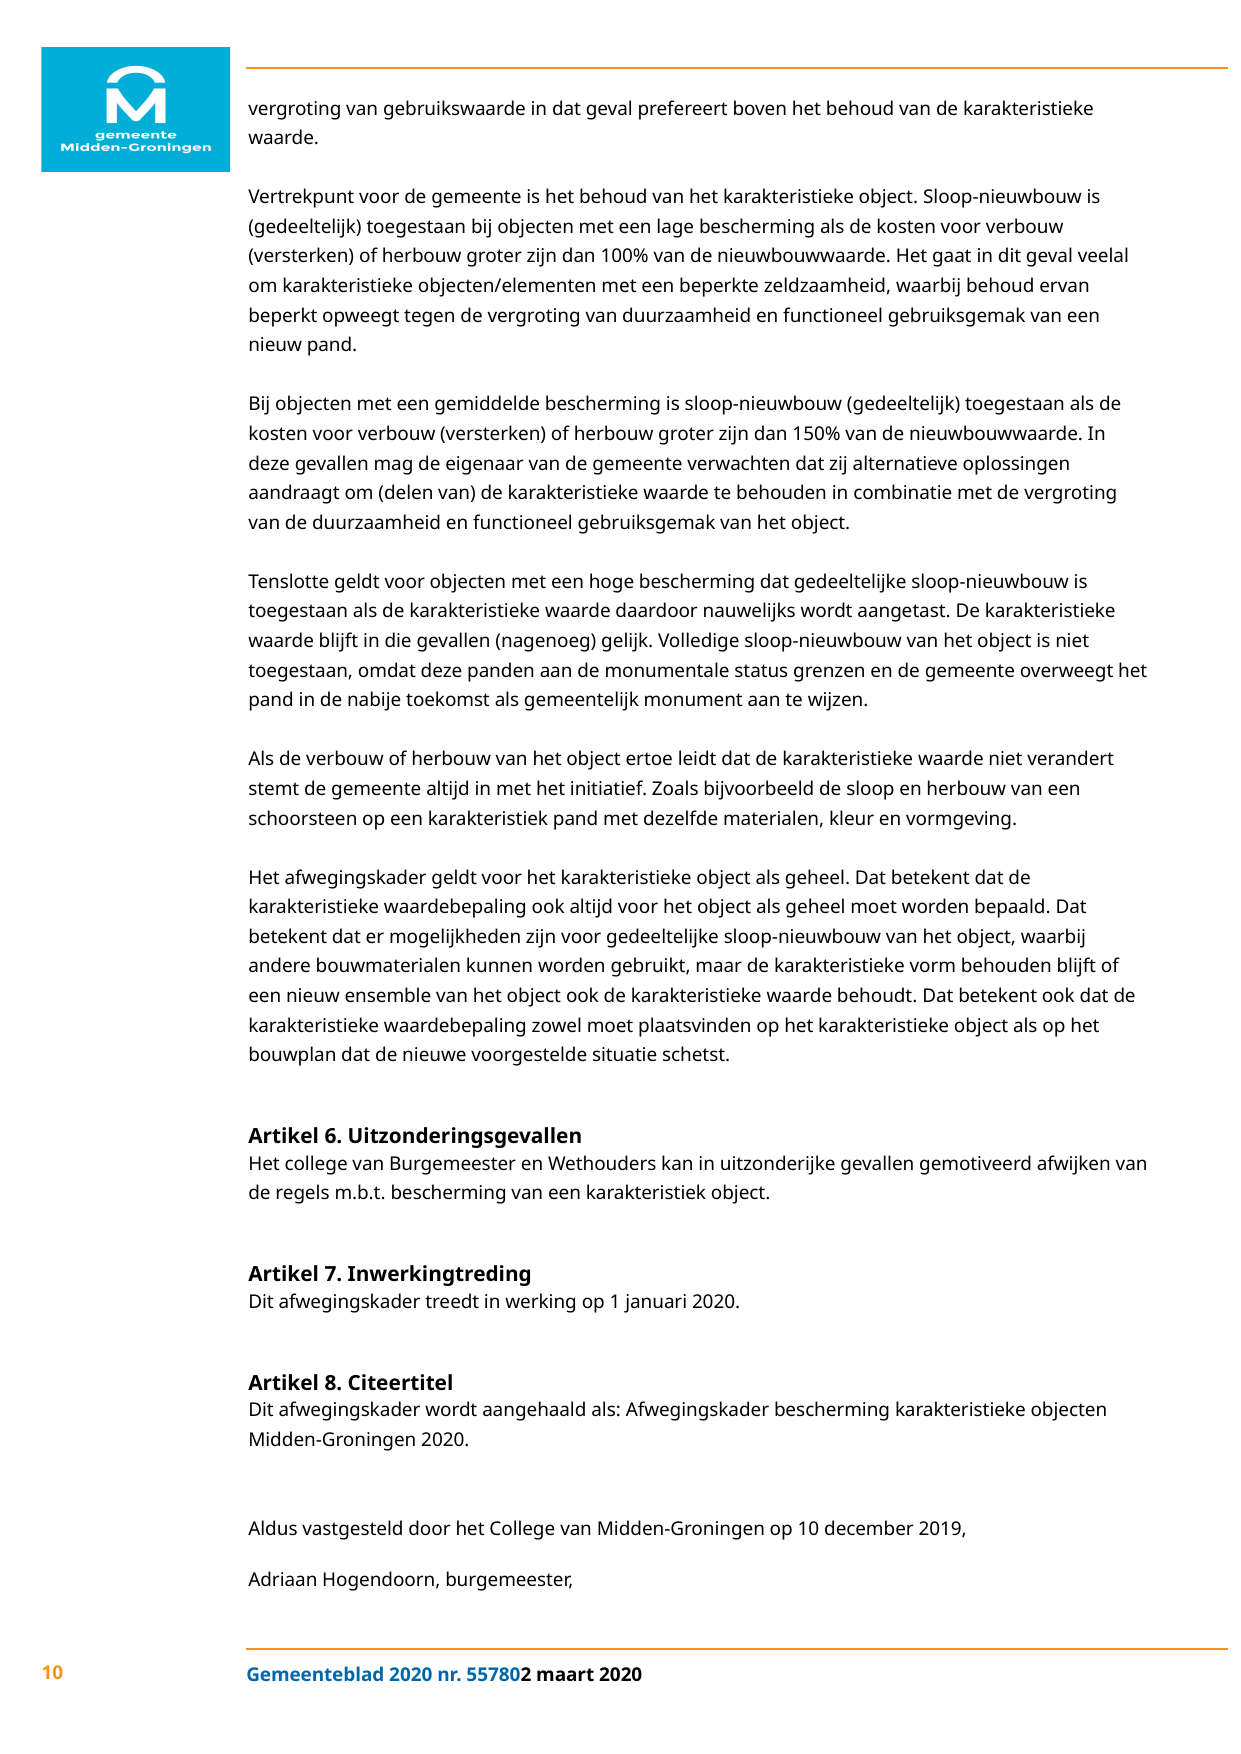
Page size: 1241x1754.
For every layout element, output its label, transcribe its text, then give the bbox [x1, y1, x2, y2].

picture [184, 146, 190, 153]
text Aldus vastgesteld door het College van Midden-Groningen op 10 december 2019, [248, 1515, 1152, 1540]
picture [107, 89, 165, 122]
text Adriaan Hogendoorn, burgemeester, [248, 1566, 1152, 1592]
text Dit afwegingskader treedt in werking op 1 januari 2020. [248, 1288, 1152, 1314]
text Artikel 8. Citeertitel [248, 1368, 1152, 1396]
text Het college van Burgemeester en Wethouders kan in uitzonderijke gevallen gemotiveerd afwijken van de regels m.b.t. bescherming van een karakteristiek object. [248, 1150, 1152, 1205]
text Vertrekpunt voor de gemeente is het behoud van het karakteristieke object. Sloop-nieuwbouw is (gedeeltelijk) toegestaan bij objecten met een lage bescherming als de kosten voor verbouw (versterken) of herbouw groter zijn dan 100% van de nieuwbouwwaarde. Het gaat in dit geval veelal om karakteristieke objecten/elementen met een beperkte zeldzaamheid, waarbij behoud ervan beperkt opweegt tegen de vergroting van duurzaamheid en functioneel gebruiksgemak van een nieuw pand. [248, 183, 1152, 357]
text Als de verbouw of herbouw van het object ertoe leidt dat de karakteristieke waarde niet verandert stemt de gemeente altijd in met het initiatief. Zoals bijvoorbeeld de sloop en herbouw van een schoorsteen op een karakteristiek pand met dezelfde materialen, kleur en vormgeving. [248, 746, 1152, 831]
text vergroting van gebruikswaarde in dat geval prefereert boven het behoud van de karakteristieke waarde. [248, 95, 1152, 150]
text Artikel 7. Inwerkingtreding [248, 1259, 1152, 1288]
picture [108, 66, 164, 82]
text Tenslotte geldt voor objecten met een hoge bescherming dat gedeeltelijke sloop-nieuwbouw is toegestaan als de karakteristieke waarde daardoor nauwelijks wordt aangetast. De karakteristieke waarde blijft in die gevallen (nagenoeg) gelijk. Volledige sloop-nieuwbouw van het object is niet toegestaan, omdat deze panden aan de monumentale status grenzen en de gemeente overweegt het pand in de nabije toekomst als gemeentelijk monument aan te wijzen. [248, 568, 1152, 712]
text Bij objecten met een gemiddelde bescherming is sloop-nieuwbouw (gedeeltelijk) toegestaan als de kosten voor verbouw (versterken) of herbouw groter zijn dan 150% van de nieuwbouwwaarde. In deze gevallen mag de eigenaar van de gemeente verwachten dat zij alternatieve oplossingen aandraagt om (delen van) de karakteristieke waarde te behouden in combinatie met de vergroting van de duurzaamheid en functioneel gebruiksgemak van het object. [248, 391, 1152, 535]
text Artikel 6. Uitzonderingsgevallen [248, 1121, 1152, 1150]
text Het afwegingskader geldt voor het karakteristieke object als geheel. Dat betekent dat de karakteristieke waardebepaling ook altijd voor het object als geheel moet worden bepaald. Dat betekent dat er mogelijkheden zijn voor gedeeltelijke sloop-nieuwbouw van het object, waarbij andere bouwmaterialen kunnen worden gebruikt, maar de karakteristieke vorm behouden blijft of een nieuw ensemble van het object ook de karakteristieke waarde behoudt. Dat betekent ook dat de karakteristieke waardebepaling zowel moet plaatsvinden op het karakteristieke object als op het bouwplan dat de nieuwe voorgestelde situatie schetst. [248, 864, 1152, 1067]
text Dit afwegingskader wordt aangehaald als: Afwegingskader bescherming karakteristieke objecten Midden-Groningen 2020. [248, 1396, 1152, 1452]
